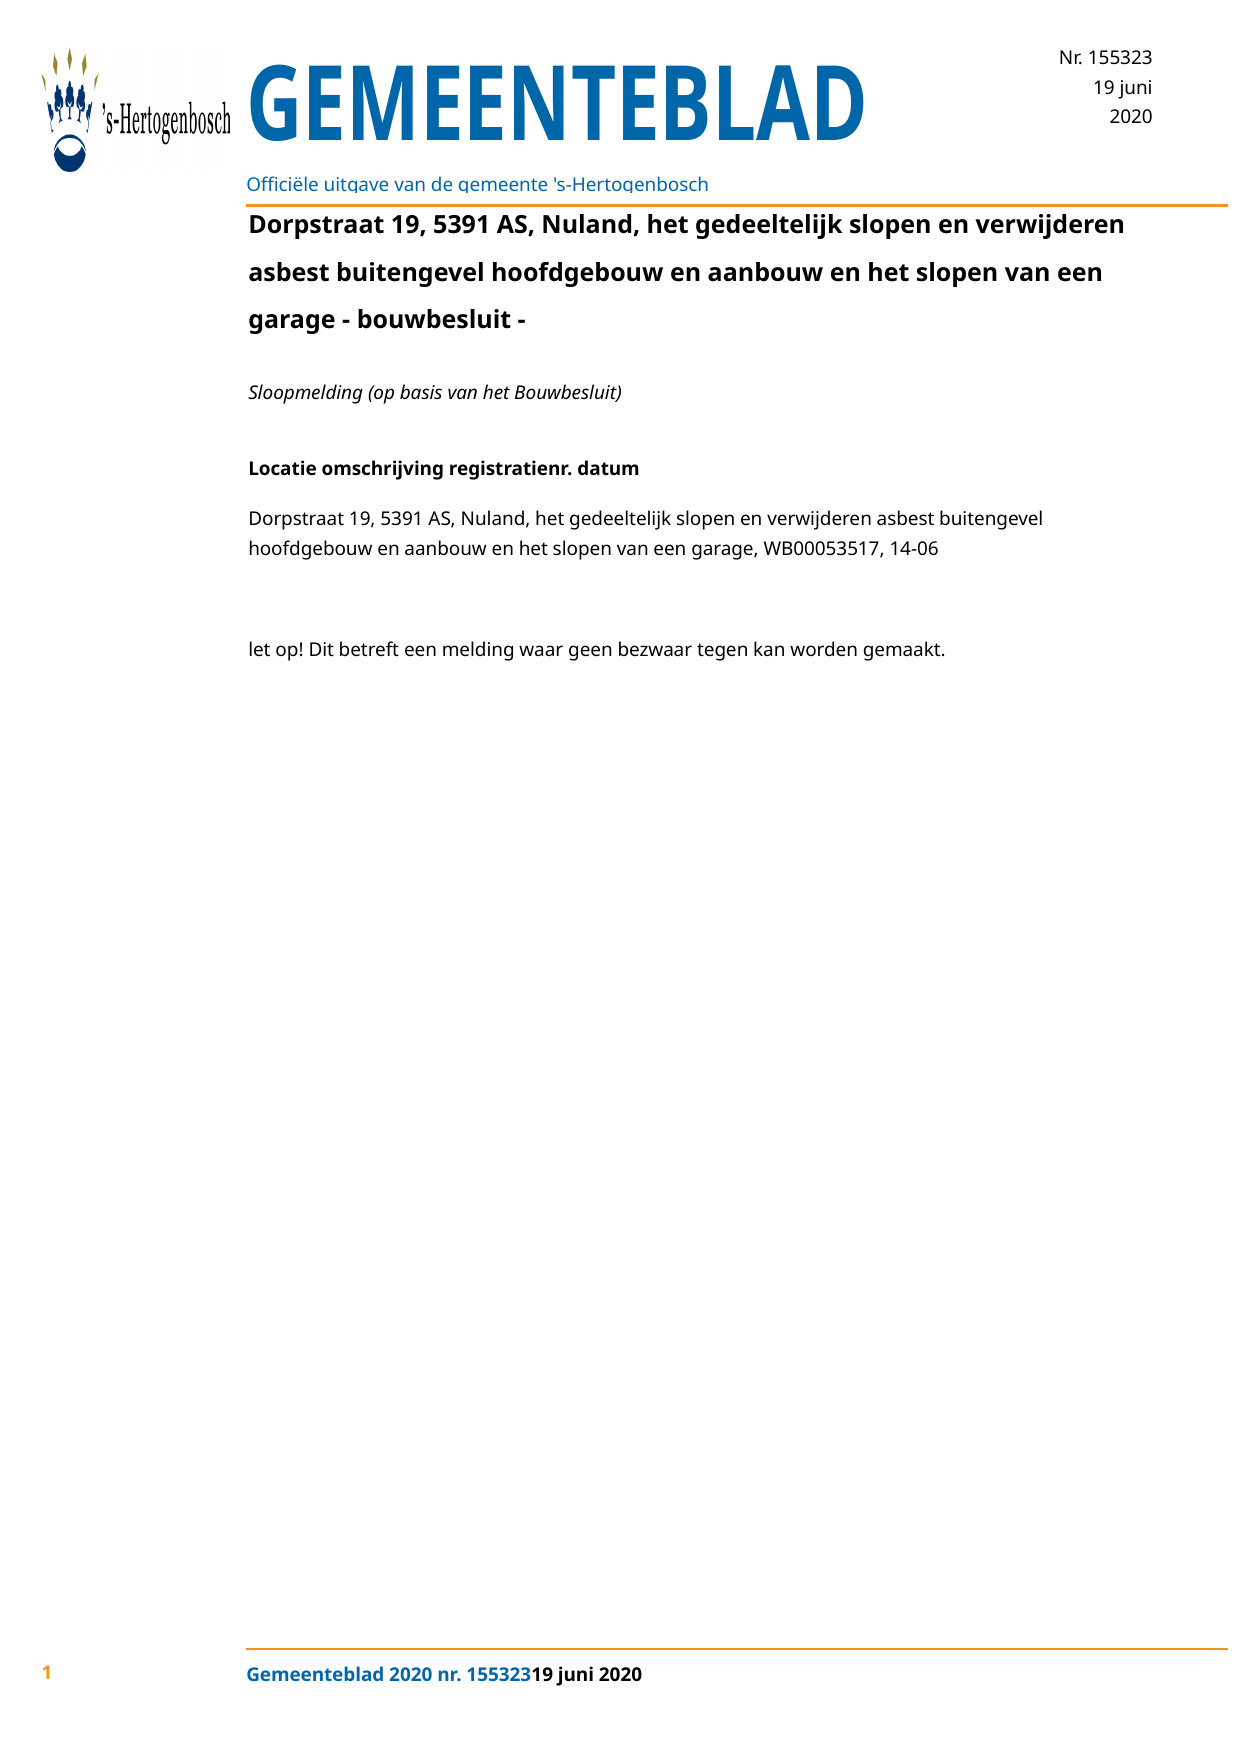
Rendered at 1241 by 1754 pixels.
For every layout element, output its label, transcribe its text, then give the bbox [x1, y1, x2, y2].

text Dorpstraat 19, 5391 AS, Nuland, het gedeeltelijk slopen en verwijderen asbest buitengevel hoofdgebouw en aanbouw en het slopen van een garage, WB00053517, 14-06 [248, 506, 1152, 561]
picture [41, 47, 231, 172]
text let op! Dit betreft een melding waar geen bezwaar tegen kan worden gemaakt. [248, 636, 1152, 662]
text Sloopmelding (op basis van het Bouwbesluit) [248, 379, 1152, 405]
text Locatie omschrijving registratienr. datum [248, 455, 1152, 481]
text Dorpstraat 19, 5391 AS, Nuland, het gedeeltelijk slopen en verwijderen asbest buitengevel hoofdgebouw en aanbouw en het slopen van een garage - bouwbesluit - [248, 207, 1152, 336]
